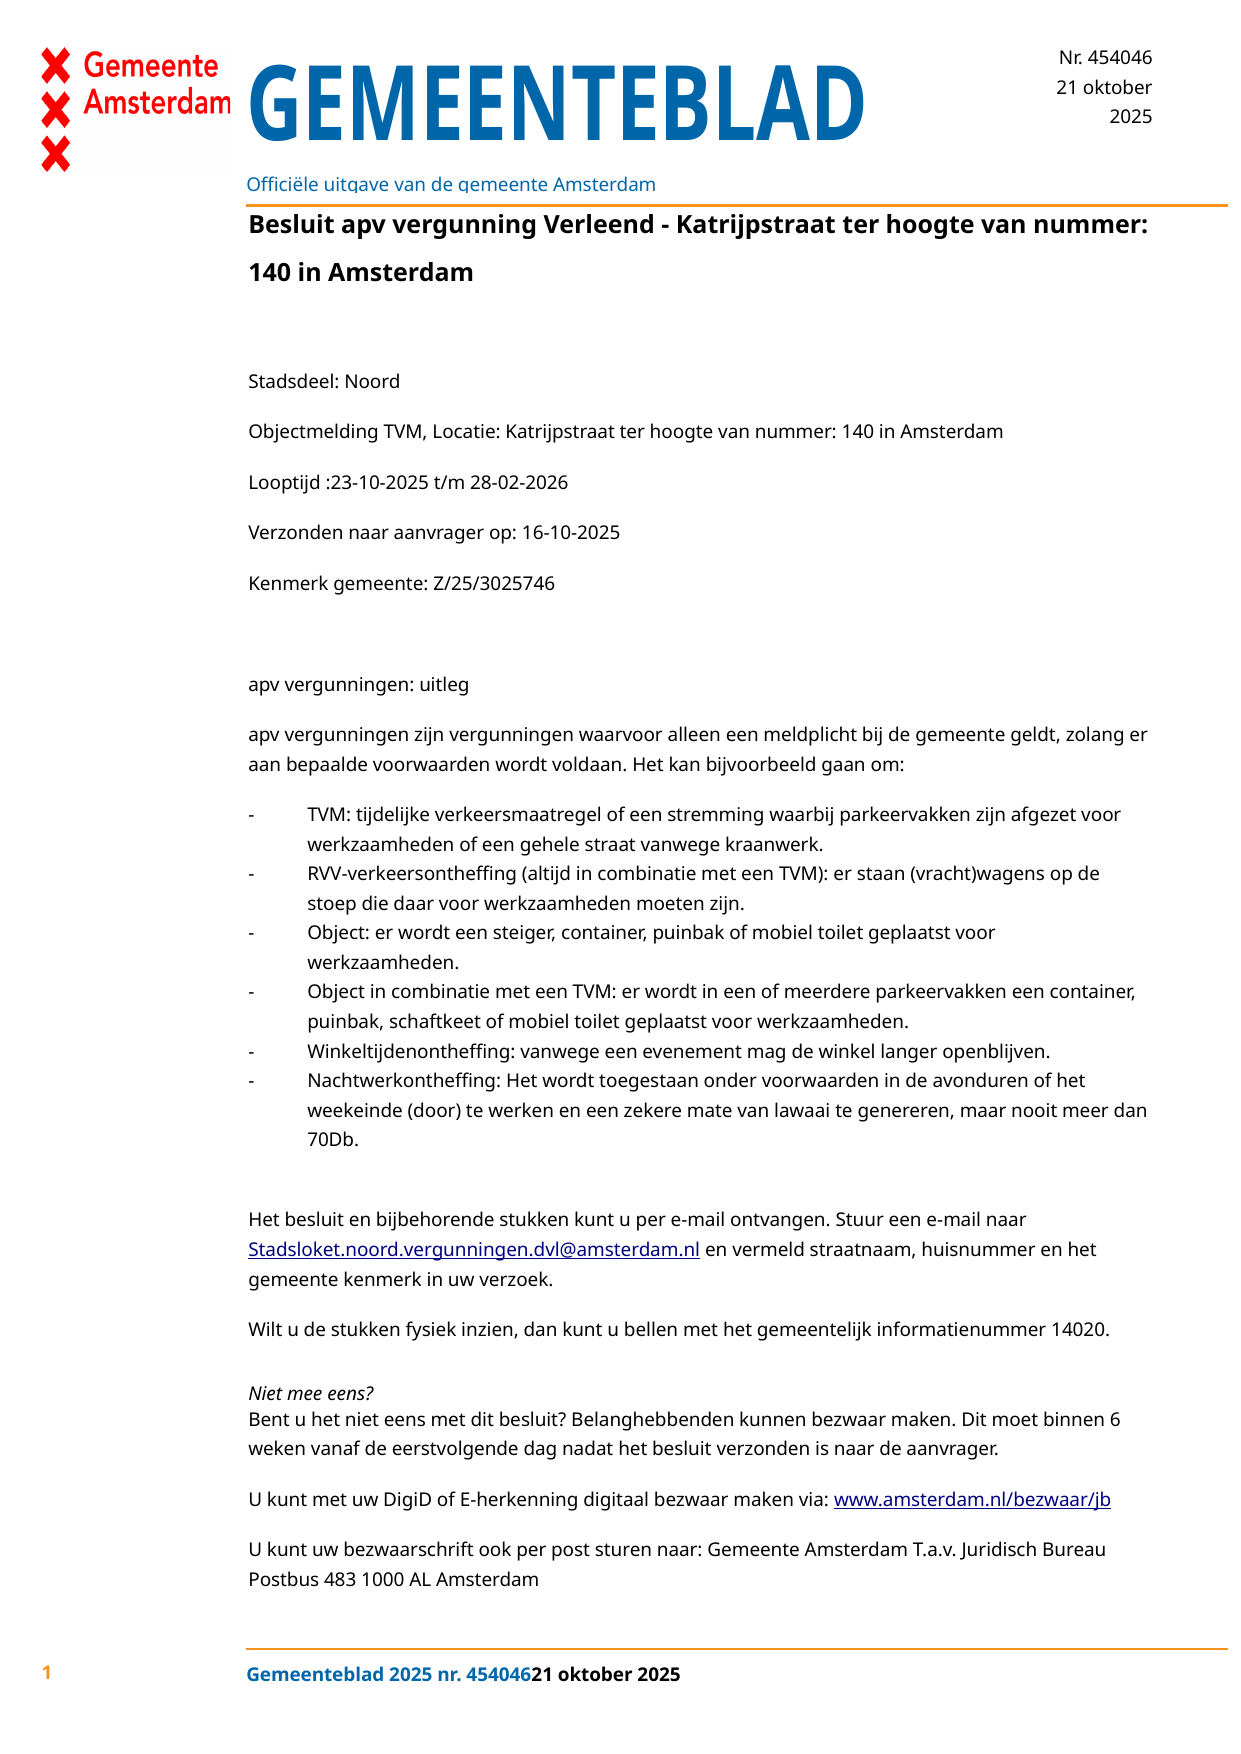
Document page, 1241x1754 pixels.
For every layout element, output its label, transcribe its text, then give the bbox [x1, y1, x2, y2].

text U kunt uw bezwaarschrift ook per post sturen naar: Gemeente Amsterdam T.a.v. Juridisch Bureau Postbus 483 1000 AL Amsterdam [248, 1536, 1152, 1592]
list Object: er wordt een steiger, container, puinbak of mobiel toilet geplaatst voor werkzaamheden. [248, 919, 1152, 975]
text U kunt met uw DigiD of E-herkenning digitaal bezwaar maken via: www.amsterdam.nl/bezwaar/jb [248, 1486, 1152, 1512]
text apv vergunningen zijn vergunningen waarvoor alleen een meldplicht bij de gemeente geldt, zolang er aan bepaalde voorwaarden wordt voldaan. Het kan bijvoorbeeld gaan om: [248, 721, 1152, 777]
list RVV-verkeersontheffing (altijd in combinatie met een TVM): er staan (vracht)wagens op de stoep die daar voor werkzaamheden moeten zijn. [248, 860, 1152, 916]
list Object in combinatie met een TVM: er wordt in een of meerdere parkeervakken een container, puinbak, schaftkeet of mobiel toilet geplaatst voor werkzaamheden. [248, 979, 1152, 1034]
text Looptijd :23-10-2025 t/m 28-02-2026 [248, 469, 1152, 495]
list TVM: tijdelijke verkeersmaatregel of een stremming waarbij parkeervakken zijn afgezet voor werkzaamheden of een gehele straat vanwege kraanwerk. [248, 801, 1152, 857]
text Wilt u de stukken fysiek inzien, dan kunt u bellen met het gemeentelijk informatienummer 14020. [248, 1316, 1152, 1342]
text apv vergunningen: uitleg [248, 671, 1152, 697]
text Objectmelding TVM, Locatie: Katrijpstraat ter hoogte van nummer: 140 in Amsterdam [248, 419, 1152, 444]
text Het besluit en bijbehorende stukken kunt u per e-mail ontvangen. Stuur een e-mail naar Stadsloket.noord.vergunningen.dvl@amsterdam.nl en vermeld straatnaam, huisnummer en het gemeente kenmerk in uw verzoek. [248, 1207, 1152, 1292]
picture [41, 47, 231, 172]
text Niet mee eens? [248, 1380, 1152, 1406]
list Winkeltijdenontheffing: vanwege een evenement mag de winkel langer openblijven. [248, 1038, 1152, 1064]
text Kenmerk gemeente: Z/25/3025746 [248, 570, 1152, 596]
text Bent u het niet eens met dit besluit? Belanghebbenden kunnen bezwaar maken. Dit moet binnen 6 weken vanaf de eerstvolgende dag nadat het besluit verzonden is naar de aanvrager. [248, 1406, 1152, 1461]
list Nachtwerkontheffing: Het wordt toegestaan onder voorwaarden in de avonduren of het weekeinde (door) te werken en een zekere mate van lawaai te genereren, maar nooit meer dan 70Db. [248, 1067, 1152, 1152]
text Besluit apv vergunning Verleend - Katrijpstraat ter hoogte van nummer: 140 in Amsterdam [248, 207, 1152, 288]
text Verzonden naar aanvrager op: 16-10-2025 [248, 519, 1152, 545]
text Stadsdeel: Noord [248, 368, 1152, 394]
